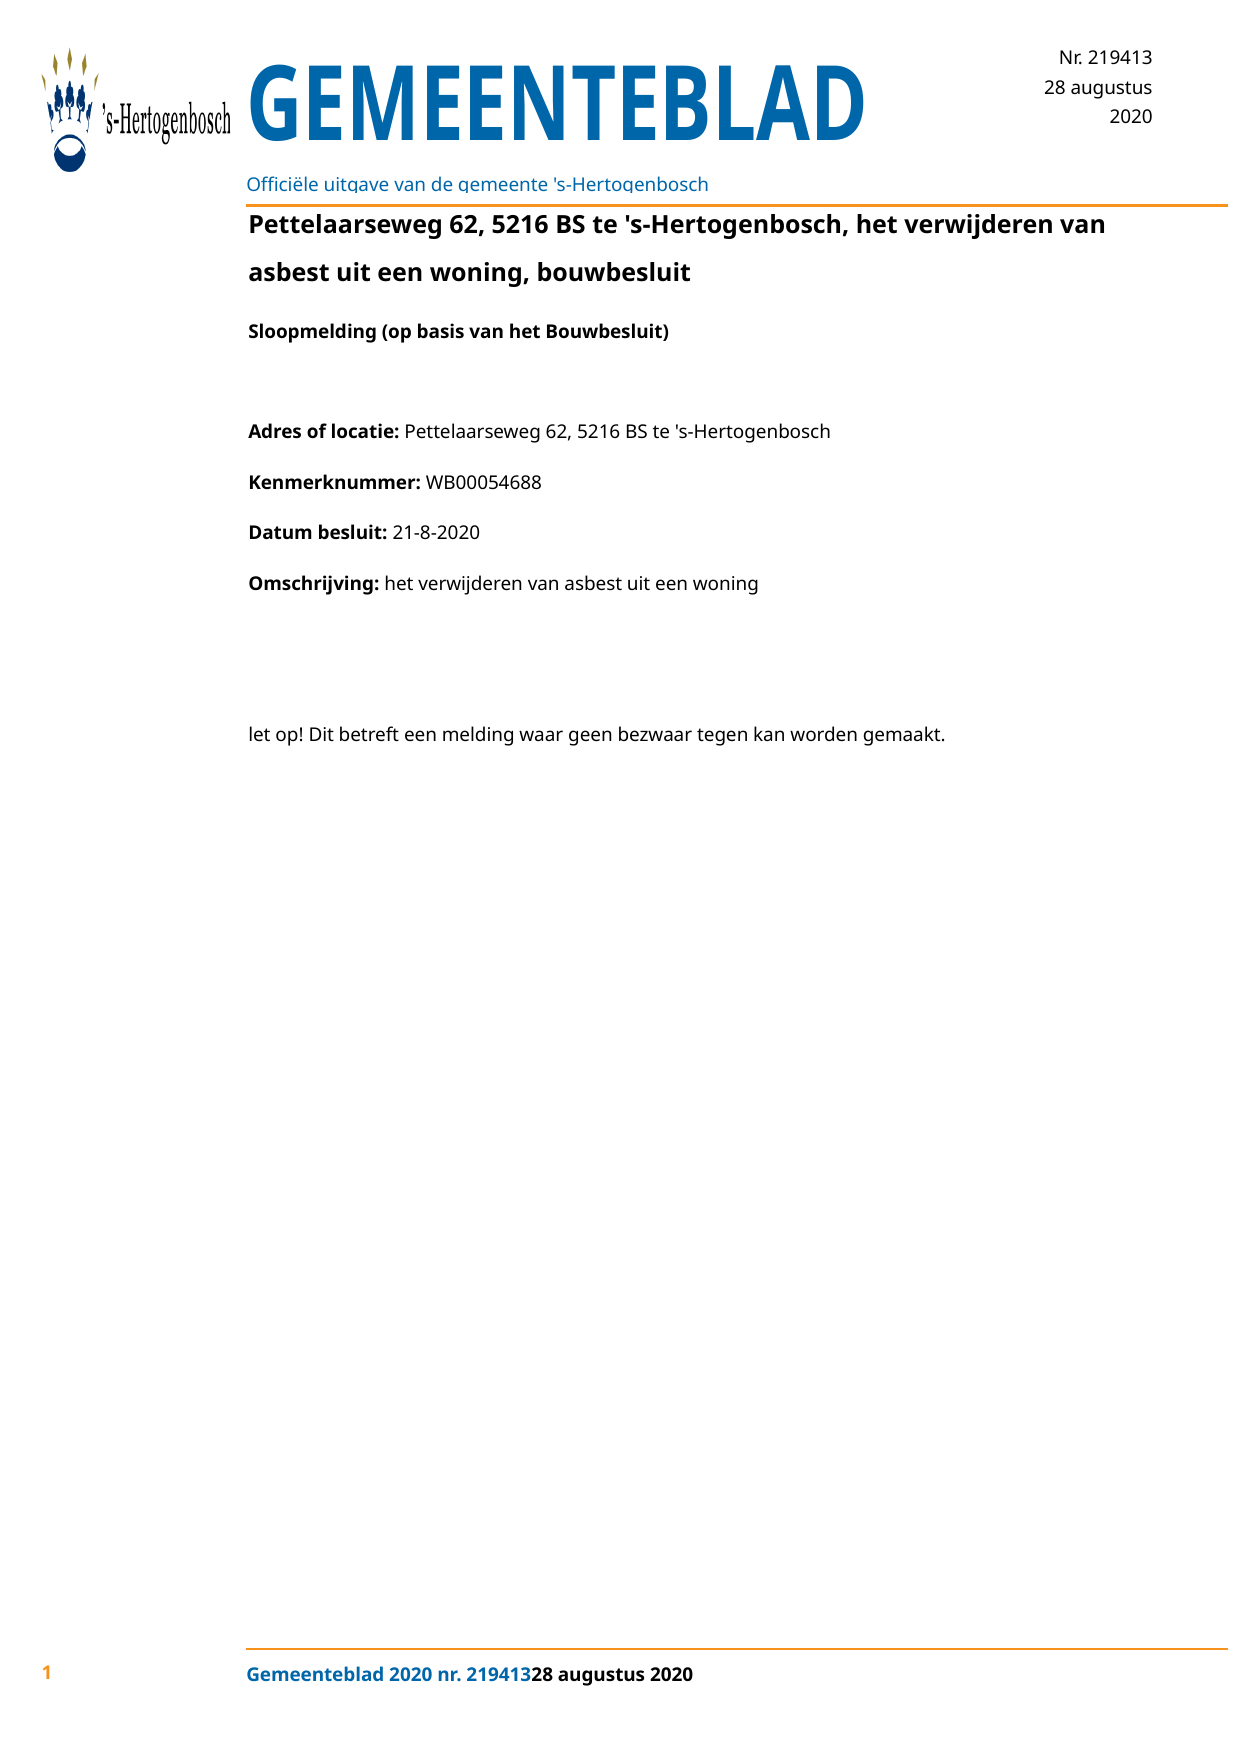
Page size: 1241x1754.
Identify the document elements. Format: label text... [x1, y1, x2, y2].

text Adres of locatie: Pettelaarseweg 62, 5216 BS te 's-Hertogenbosch [248, 419, 1152, 444]
text Datum besluit: 21-8-2020 [248, 519, 1152, 545]
text Pettelaarseweg 62, 5216 BS te 's-Hertogenbosch, het verwijderen van asbest uit een woning, bouwbesluit [248, 207, 1152, 288]
text Kenmerknummer: WB00054688 [248, 469, 1152, 495]
text Omschrijving: het verwijderen van asbest uit een woning [248, 570, 1152, 596]
text let op! Dit betreft een melding waar geen bezwaar tegen kan worden gemaakt. [248, 721, 1152, 747]
text Sloopmelding (op basis van het Bouwbesluit) [248, 318, 1152, 344]
picture [41, 47, 231, 172]
